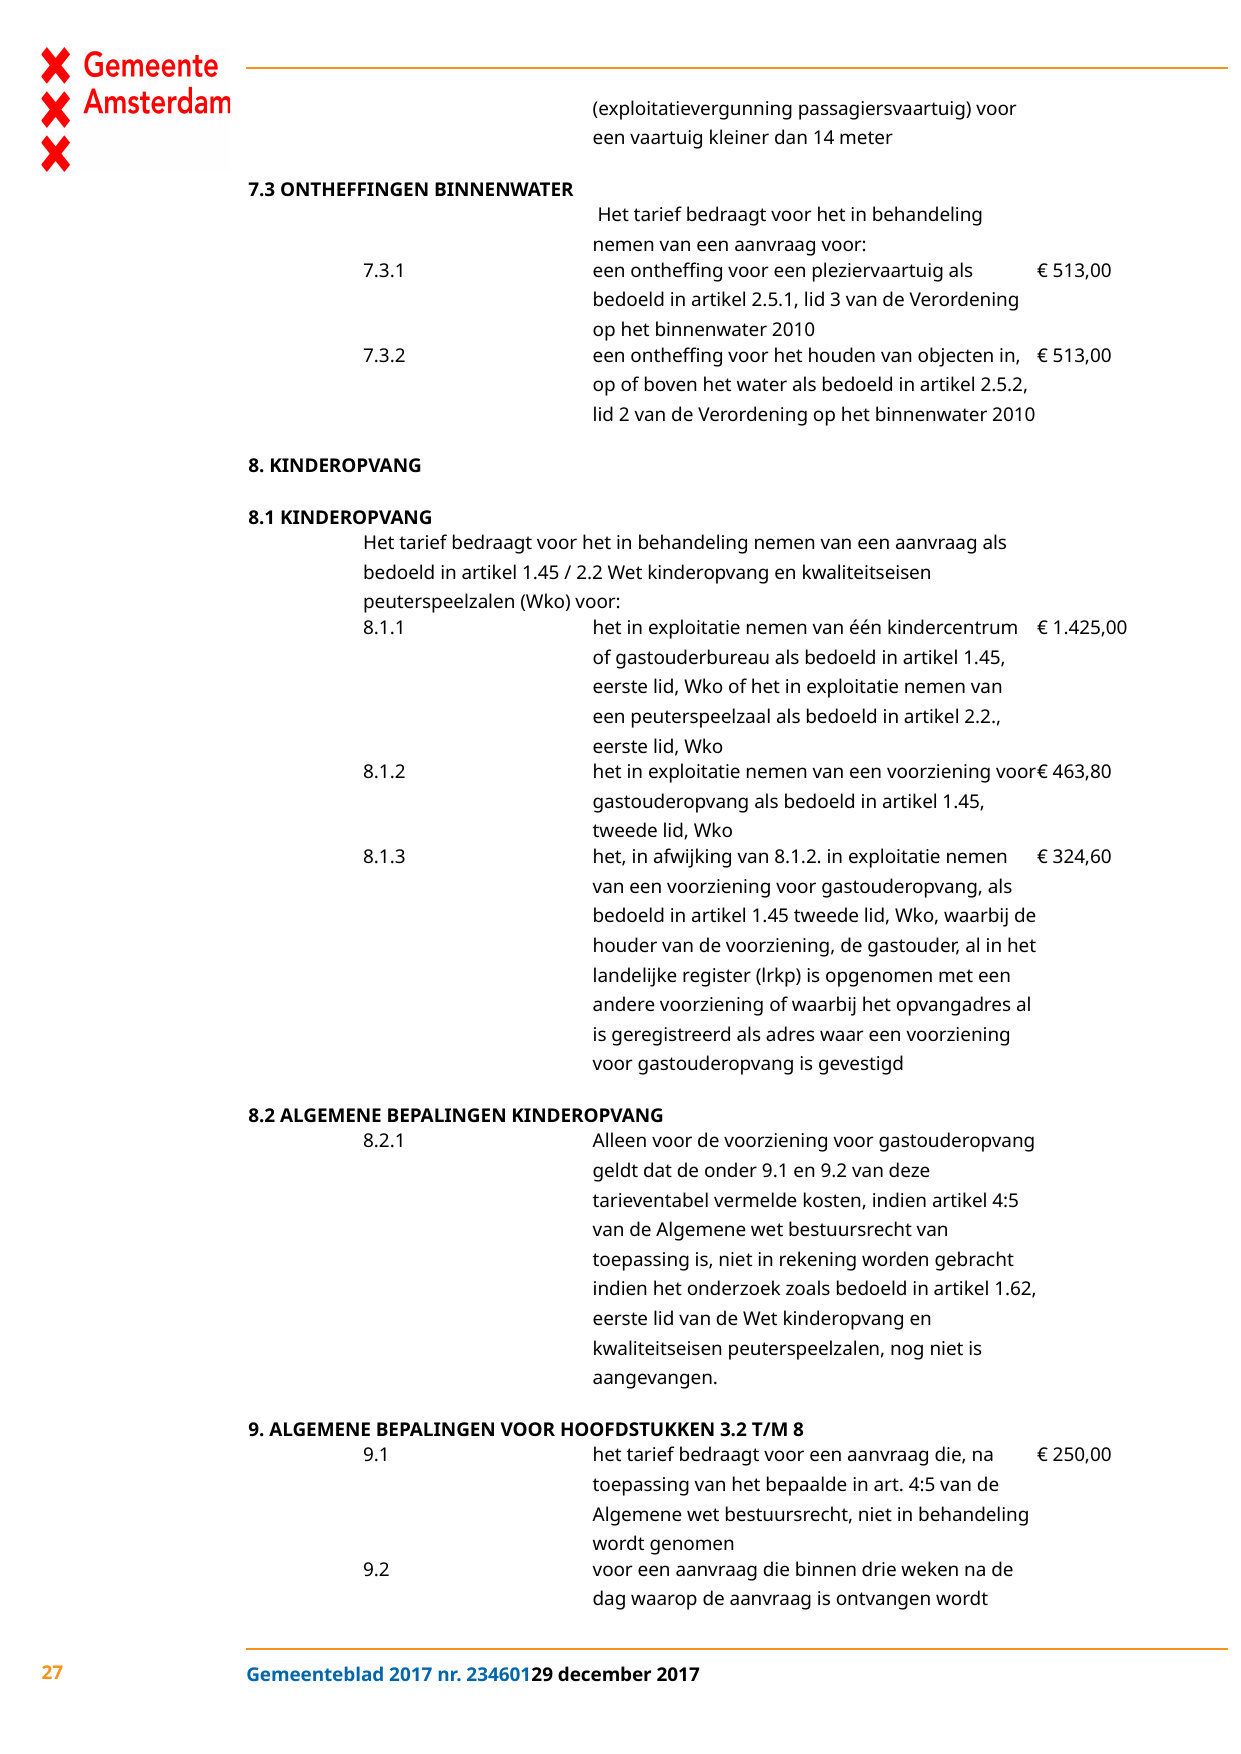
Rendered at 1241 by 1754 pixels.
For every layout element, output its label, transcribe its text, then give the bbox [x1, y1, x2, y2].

table_cell € 463,80 [1037, 759, 1152, 843]
table_cell € 513,00 [1037, 342, 1152, 427]
table_cell het, in afwijking van 8.1.2. in exploitatie nemen van een voorziening voor gastouderopvang, als bedoeld in artikel 1.45 tweede lid, Wko, waarbij de houder van de voorziening, de gastouder, al in het landelijke register (lrkp) is opgenomen met een andere voorziening of waarbij het opvangadres al is geregistreerd als adres waar een voorziening voor gastouderopvang is gevestigd [593, 844, 1037, 1076]
table_cell [867, 478, 1037, 504]
table_cell 8.1.3 [363, 844, 592, 1076]
table_cell [593, 150, 1037, 176]
table_cell 9.1 [363, 1442, 592, 1556]
table_cell [1037, 150, 1152, 176]
table_cell 8.2.1 [363, 1128, 592, 1390]
table_cell [248, 1556, 363, 1611]
table_cell 8.1.1 [363, 615, 592, 758]
table_cell [248, 1076, 363, 1102]
table_cell [593, 1390, 1037, 1416]
table_cell [248, 150, 363, 176]
table_cell voor een aanvraag die binnen drie weken na de dag waarop de aanvraag is ontvangen wordt [593, 1556, 1037, 1611]
table_cell 8. KINDEROPVANG [248, 453, 1037, 478]
table_cell [248, 478, 363, 504]
table_cell [1037, 478, 1152, 504]
table_cell 7.3.2 [363, 342, 592, 427]
table_cell € 324,60 [1037, 844, 1152, 1076]
table_cell [593, 427, 1037, 452]
table_cell € 1.425,00 [1037, 615, 1152, 758]
table_cell [248, 759, 363, 843]
table_cell het in exploitatie nemen van één kindercentrum of gastouderbureau als bedoeld in artikel 1.45, eerste lid, Wko of het in exploitatie nemen van een peuterspeelzaal als bedoeld in artikel 2.2., eerste lid, Wko [593, 615, 1037, 758]
table_cell [1037, 176, 1152, 202]
table_cell 7.3 ONTHEFFINGEN BINNENWATER [248, 176, 1037, 202]
table_cell [1037, 1390, 1152, 1416]
table_cell [248, 202, 363, 257]
table_cell 8.1 KINDEROPVANG [248, 504, 1037, 529]
picture [41, 47, 231, 172]
table_cell [363, 150, 592, 176]
table_cell [363, 1076, 592, 1102]
table_cell [248, 342, 363, 427]
table_cell [1037, 1102, 1152, 1128]
table_cell [248, 257, 363, 342]
table_cell [593, 1076, 1037, 1102]
table_cell [1037, 1556, 1152, 1611]
table_cell [1037, 453, 1152, 478]
table_cell [248, 95, 363, 150]
table_cell een ontheffing voor het houden van objecten in, op of boven het water als bedoeld in artikel 2.5.2, lid 2 van de Verordening op het binnenwater 2010 [593, 342, 1037, 427]
table_cell [363, 1390, 592, 1416]
table_cell 9.2 [363, 1556, 592, 1611]
table_cell [363, 427, 592, 452]
table_cell Het tarief bedraagt voor het in behandeling nemen van een aanvraag voor: [593, 202, 1037, 257]
table_cell Het tarief bedraagt voor het in behandeling nemen van een aanvraag als bedoeld in artikel 1.45 / 2.2 Wet kinderopvang en kwaliteitseisen peuterspeelzalen (Wko) voor: [363, 530, 1037, 614]
table_cell [1037, 1076, 1152, 1102]
table_cell [1037, 95, 1152, 150]
table_cell [1037, 427, 1152, 452]
table_cell 9. ALGEMENE BEPALINGEN VOOR HOOFDSTUKKEN 3.2 T/M 8 [248, 1416, 1037, 1442]
table_cell 8.1.2 [363, 759, 592, 843]
table_cell [248, 1390, 363, 1416]
table_cell [363, 202, 592, 257]
table_cell € 250,00 [1037, 1442, 1152, 1556]
table_cell [248, 844, 363, 1076]
table_cell het in exploitatie nemen van een voorziening voor gastouderopvang als bedoeld in artikel 1.45, tweede lid, Wko [593, 759, 1037, 843]
table_cell 7.3.1 [363, 257, 592, 342]
table_cell een ontheffing voor een pleziervaartuig als bedoeld in artikel 2.5.1, lid 3 van de Verordening op het binnenwater 2010 [593, 257, 1037, 342]
table_cell [1037, 1416, 1152, 1442]
table_cell € 513,00 [1037, 257, 1152, 342]
table_cell [1037, 1128, 1152, 1390]
table_cell [248, 427, 363, 452]
table_cell [248, 1128, 363, 1390]
table_cell [1037, 530, 1152, 614]
table_cell [248, 1442, 363, 1556]
table_cell [363, 95, 592, 150]
table_cell [1037, 504, 1152, 529]
table_cell het tarief bedraagt voor een aanvraag die, na toepassing van het bepaalde in art. 4:5 van de Algemene wet bestuursrecht, niet in behandeling wordt genomen [593, 1442, 1037, 1556]
table_cell (exploitatievergunning passagiersvaartuig) voor een vaartuig kleiner dan 14 meter [593, 95, 1037, 150]
table_cell Alleen voor de voorziening voor gastouderopvang geldt dat de onder 9.1 en 9.2 van deze tarieventabel vermelde kosten, indien artikel 4:5 van de Algemene wet bestuursrecht van toepassing is, niet in rekening worden gebracht indien het onderzoek zoals bedoeld in artikel 1.62, eerste lid van de Wet kinderopvang en kwaliteitseisen peuterspeelzalen, nog niet is aangevangen. [593, 1128, 1037, 1390]
table_cell [248, 530, 363, 614]
table_cell [363, 478, 867, 504]
table_cell [1037, 202, 1152, 257]
table_cell [248, 615, 363, 758]
table_cell 8.2 ALGEMENE BEPALINGEN KINDEROPVANG [248, 1102, 1037, 1128]
